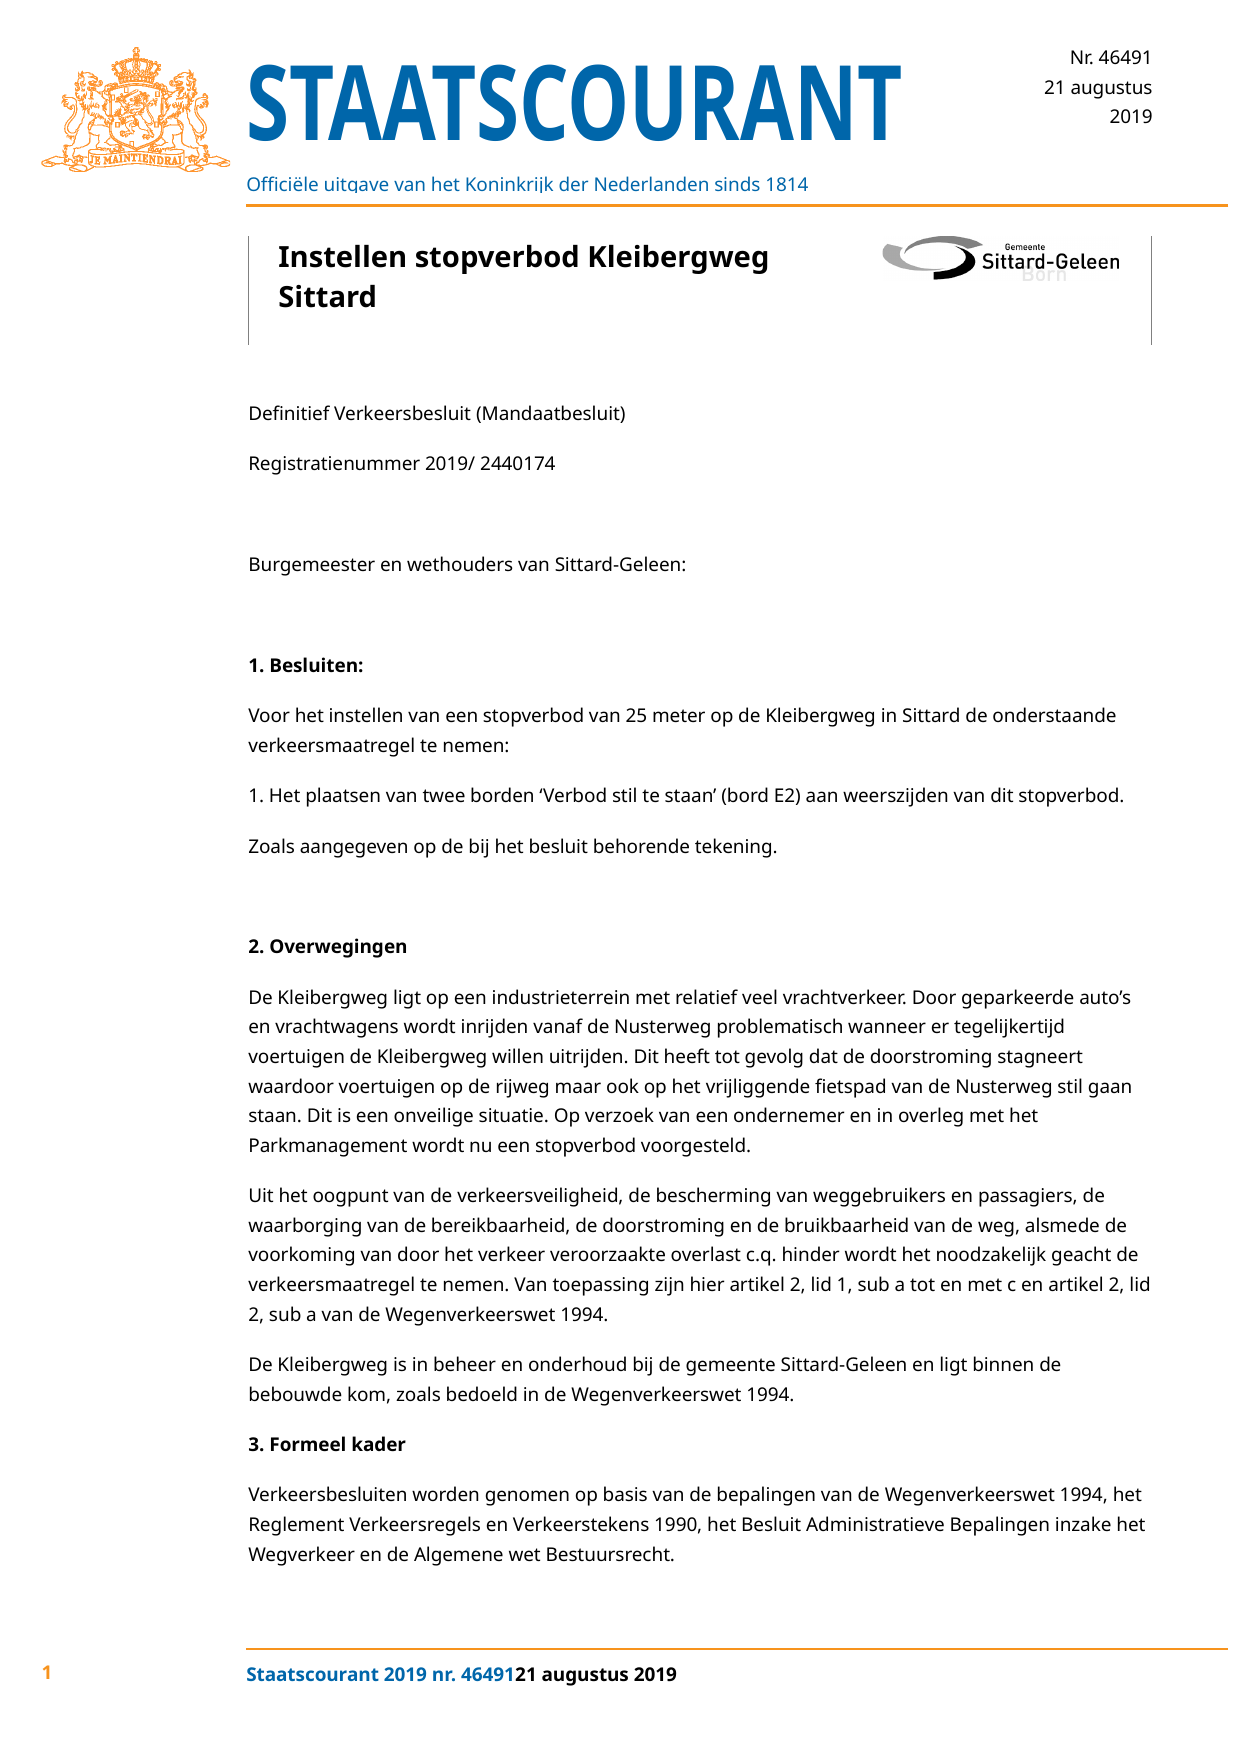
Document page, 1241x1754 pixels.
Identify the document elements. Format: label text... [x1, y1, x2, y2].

text Registratienummer 2019/ 2440174 [248, 450, 1152, 476]
text 2. Overwegingen [248, 934, 1152, 959]
picture [882, 236, 1119, 281]
text Definitief Verkeersbesluit (Mandaatbesluit) [248, 400, 1152, 426]
text Zoals aangegeven op de bij het besluit behorende tekening. [248, 833, 1152, 859]
text Verkeersbesluiten worden genomen op basis van de bepalingen van de Wegenverkeerswet 1994, het Reglement Verkeersregels en Verkeerstekens 1990, het Besluit Administratieve Bepalingen inzake het Wegverkeer en de Algemene wet Bestuursrecht. [248, 1482, 1152, 1567]
text De Kleibergweg ligt op een industrieterrein met relatief veel vrachtverkeer. Door geparkeerde auto’s en vrachtwagens wordt inrijden vanaf de Nusterweg problematisch wanneer er tegelijkertijd voertuigen de Kleibergweg willen uitrijden. Dit heeft tot gevolg dat de doorstroming stagneert waardoor voertuigen op de rijweg maar ook op het vrijliggende fietspad van de Nusterweg stil gaan staan. Dit is een onveilige situatie. Op verzoek van een ondernemer en in overleg met het Parkmanagement wordt nu een stopverbod voorgesteld. [248, 984, 1152, 1158]
text 1. Besluiten: [248, 652, 1152, 678]
text 1. Het plaatsen van twee borden ‘Verbod stil te staan’ (bord E2) aan weerszijden van dit stopverbod. [248, 782, 1152, 808]
text Uit het oogpunt van de verkeersveiligheid, de bescherming van weggebruikers en passagiers, de waarborging van de bereikbaarheid, de doorstroming en de bruikbaarheid van de weg, alsmede de voorkoming van door het verkeer veroorzaakte overlast c.q. hinder wordt het noodzakelijk geacht de verkeersmaatregel te nemen. Van toepassing zijn hier artikel 2, lid 1, sub a tot en met c en artikel 2, lid 2, sub a van de Wegenverkeerswet 1994. [248, 1182, 1152, 1327]
text De Kleibergweg is in beheer en onderhoud bij de gemeente Sittard-Geleen en ligt binnen de bebouwde kom, zoals bedoeld in de Wegenverkeerswet 1994. [248, 1351, 1152, 1407]
picture [41, 47, 231, 172]
text Voor het instellen van een stopverbod van 25 meter op de Kleibergweg in Sittard de onderstaande verkeersmaatregel te nemen: [248, 702, 1152, 758]
table_header [850, 236, 1151, 345]
table_header Instellen stopverbod Kleibergweg Sittard [249, 236, 850, 345]
text 3. Formeel kader [248, 1431, 1152, 1457]
text Burgemeester en wethouders van Sittard-Geleen: [248, 551, 1152, 577]
